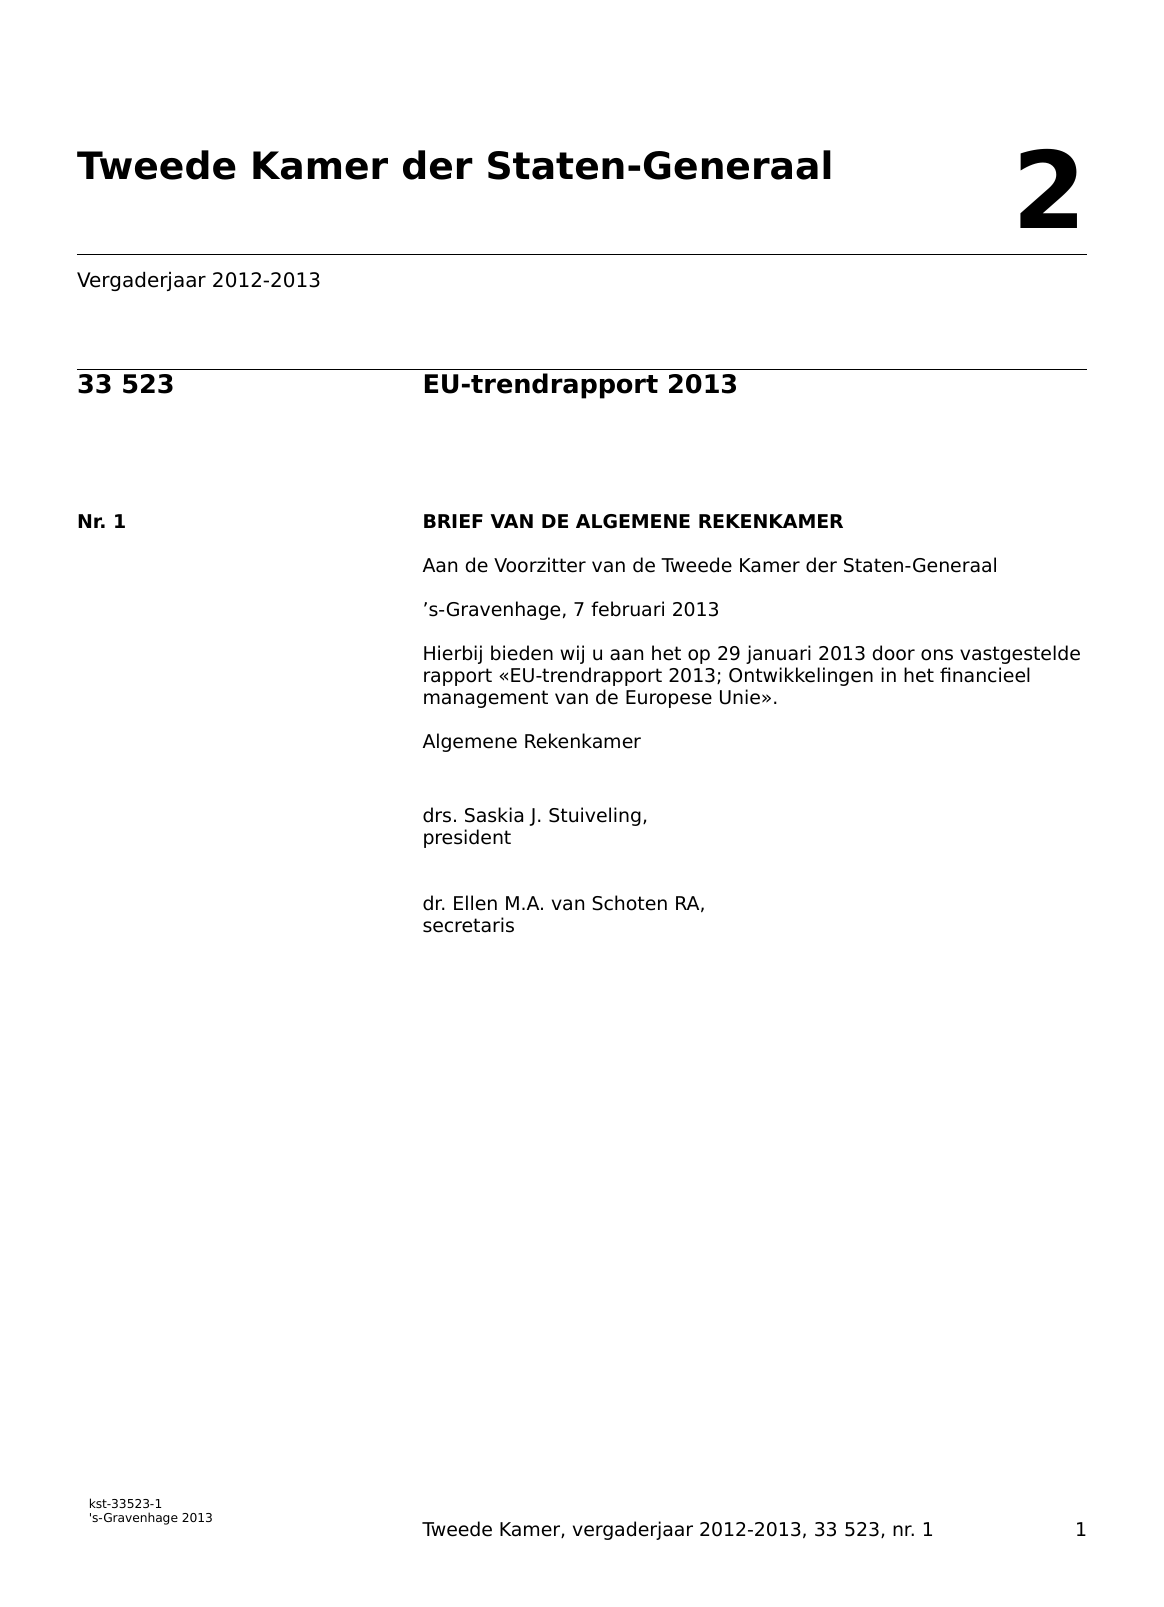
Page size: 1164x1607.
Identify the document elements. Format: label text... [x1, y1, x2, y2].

table_header Tweede Kamer der Staten-Generaal [77, 130, 886, 254]
text dr. Ellen M.A. van Schoten RA, secretaris [422, 871, 1087, 937]
table_cell Vergaderjaar 2012-2013 [77, 255, 1087, 369]
text drs. Saskia J. Stuiveling, president [422, 783, 1087, 849]
subtitle 33 523 EU-trendrapport 2013 [77, 370, 1087, 399]
table_header 2 [886, 130, 1087, 254]
text 's-Gravenhage 2013 [88, 1511, 323, 1525]
subtitle Nr. 1 BRIEF VAN DE ALGEMENE REKENKAMER [77, 511, 1087, 532]
text kst-33523-1 [88, 1497, 323, 1511]
text Algemene Rekenkamer [422, 731, 1087, 753]
text ’s-Gravenhage, 7 februari 2013 [422, 599, 1087, 621]
text Aan de Voorzitter van de Tweede Kamer der Staten-Generaal [422, 555, 1087, 577]
text Hierbij bieden wij u aan het op 29 januari 2013 door ons vastgestelde rapport «EU-trendrapport 2013; Ontwikkelingen in het financieel management van de Europese Unie». [422, 643, 1087, 709]
